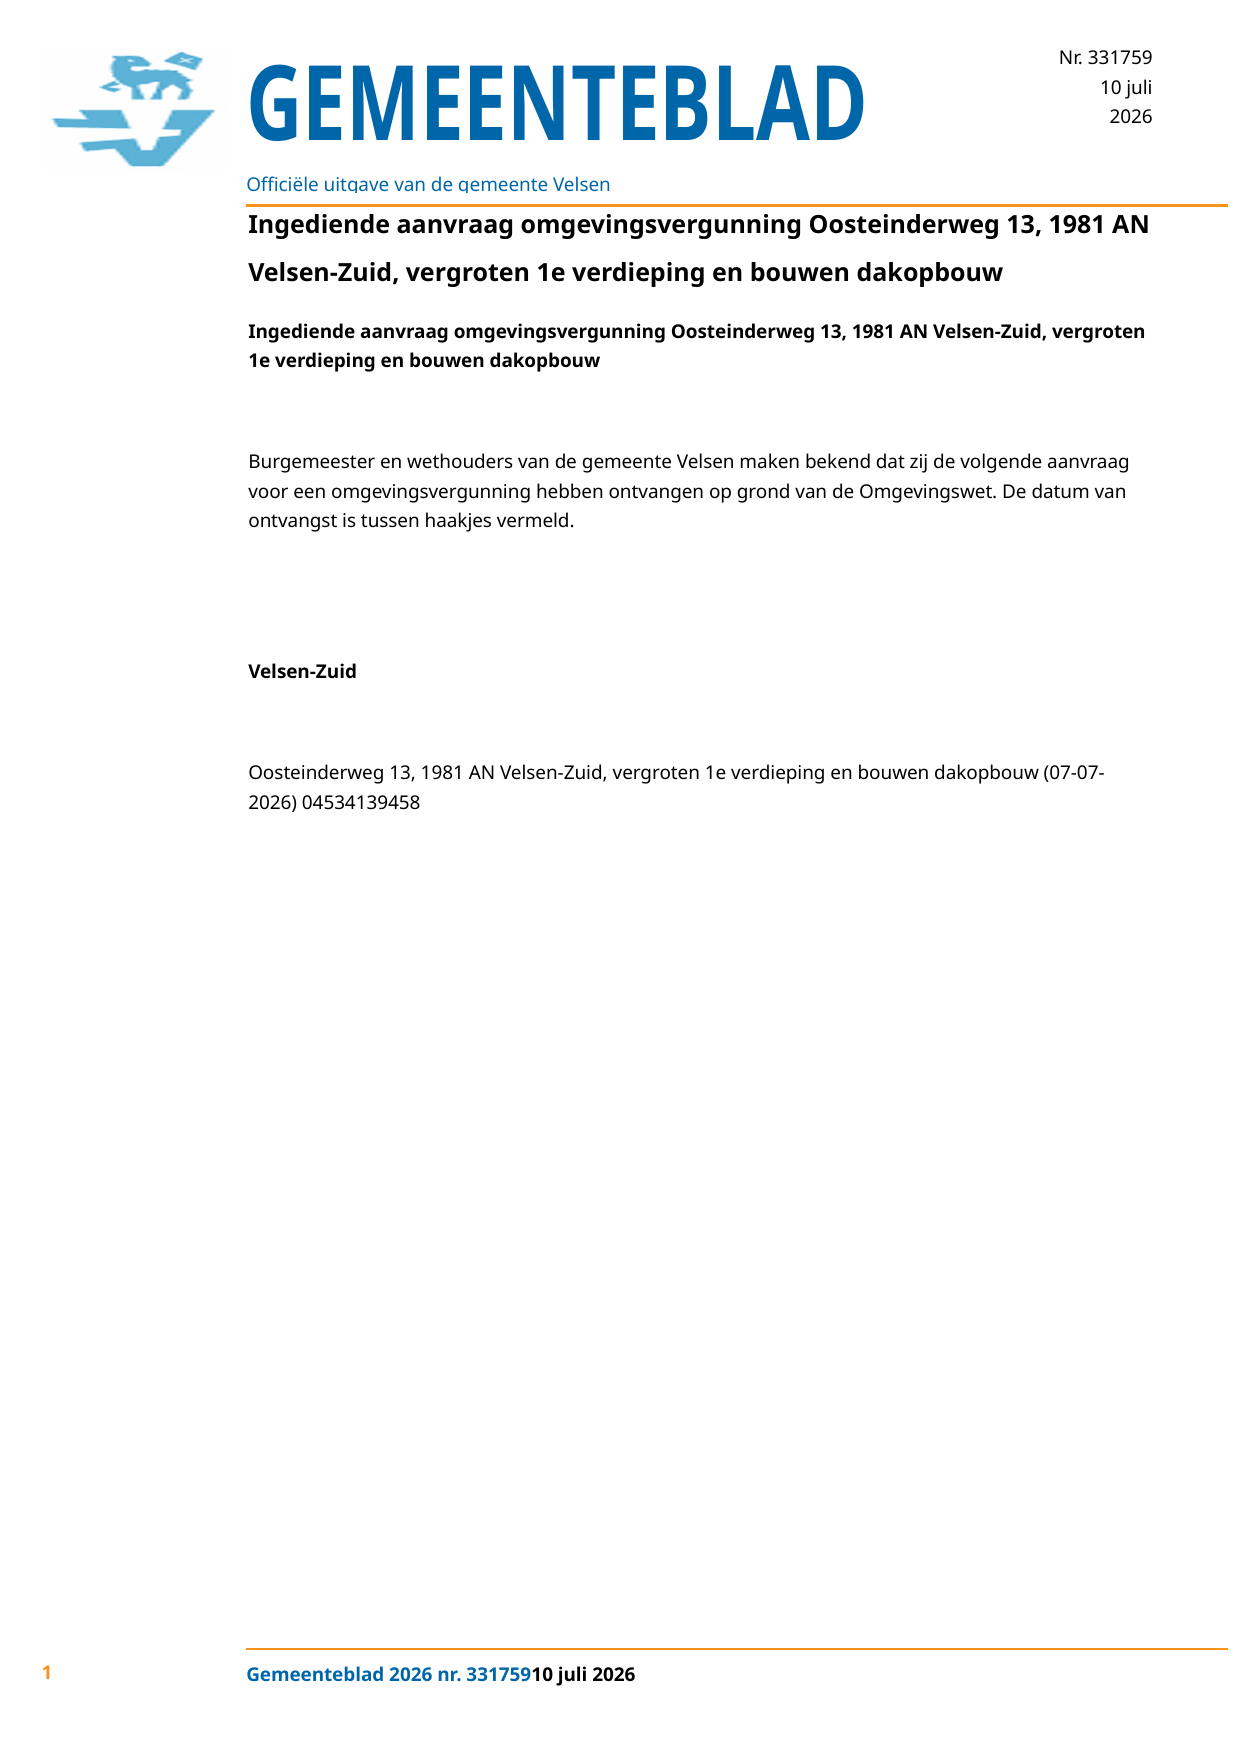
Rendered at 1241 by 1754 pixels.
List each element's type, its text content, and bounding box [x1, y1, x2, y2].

text Oosteinderweg 13, 1981 AN Velsen-Zuid, vergroten 1e verdieping en bouwen dakopbouw (07-07-2026) 04534139458 [248, 759, 1152, 815]
text Ingediende aanvraag omgevingsvergunning Oosteinderweg 13, 1981 AN Velsen-Zuid, vergroten 1e verdieping en bouwen dakopbouw [248, 318, 1152, 373]
text Burgemeester en wethouders van de gemeente Velsen maken bekend dat zij de volgende aanvraag voor een omgevingsvergunning hebben ontvangen op grond van de Omgevingswet. De datum van ontvangst is tussen haakjes vermeld. [248, 448, 1152, 533]
text Ingediende aanvraag omgevingsvergunning Oosteinderweg 13, 1981 AN Velsen-Zuid, vergroten 1e verdieping en bouwen dakopbouw [248, 207, 1152, 288]
picture [41, 47, 231, 172]
text Velsen-Zuid [248, 659, 1152, 684]
